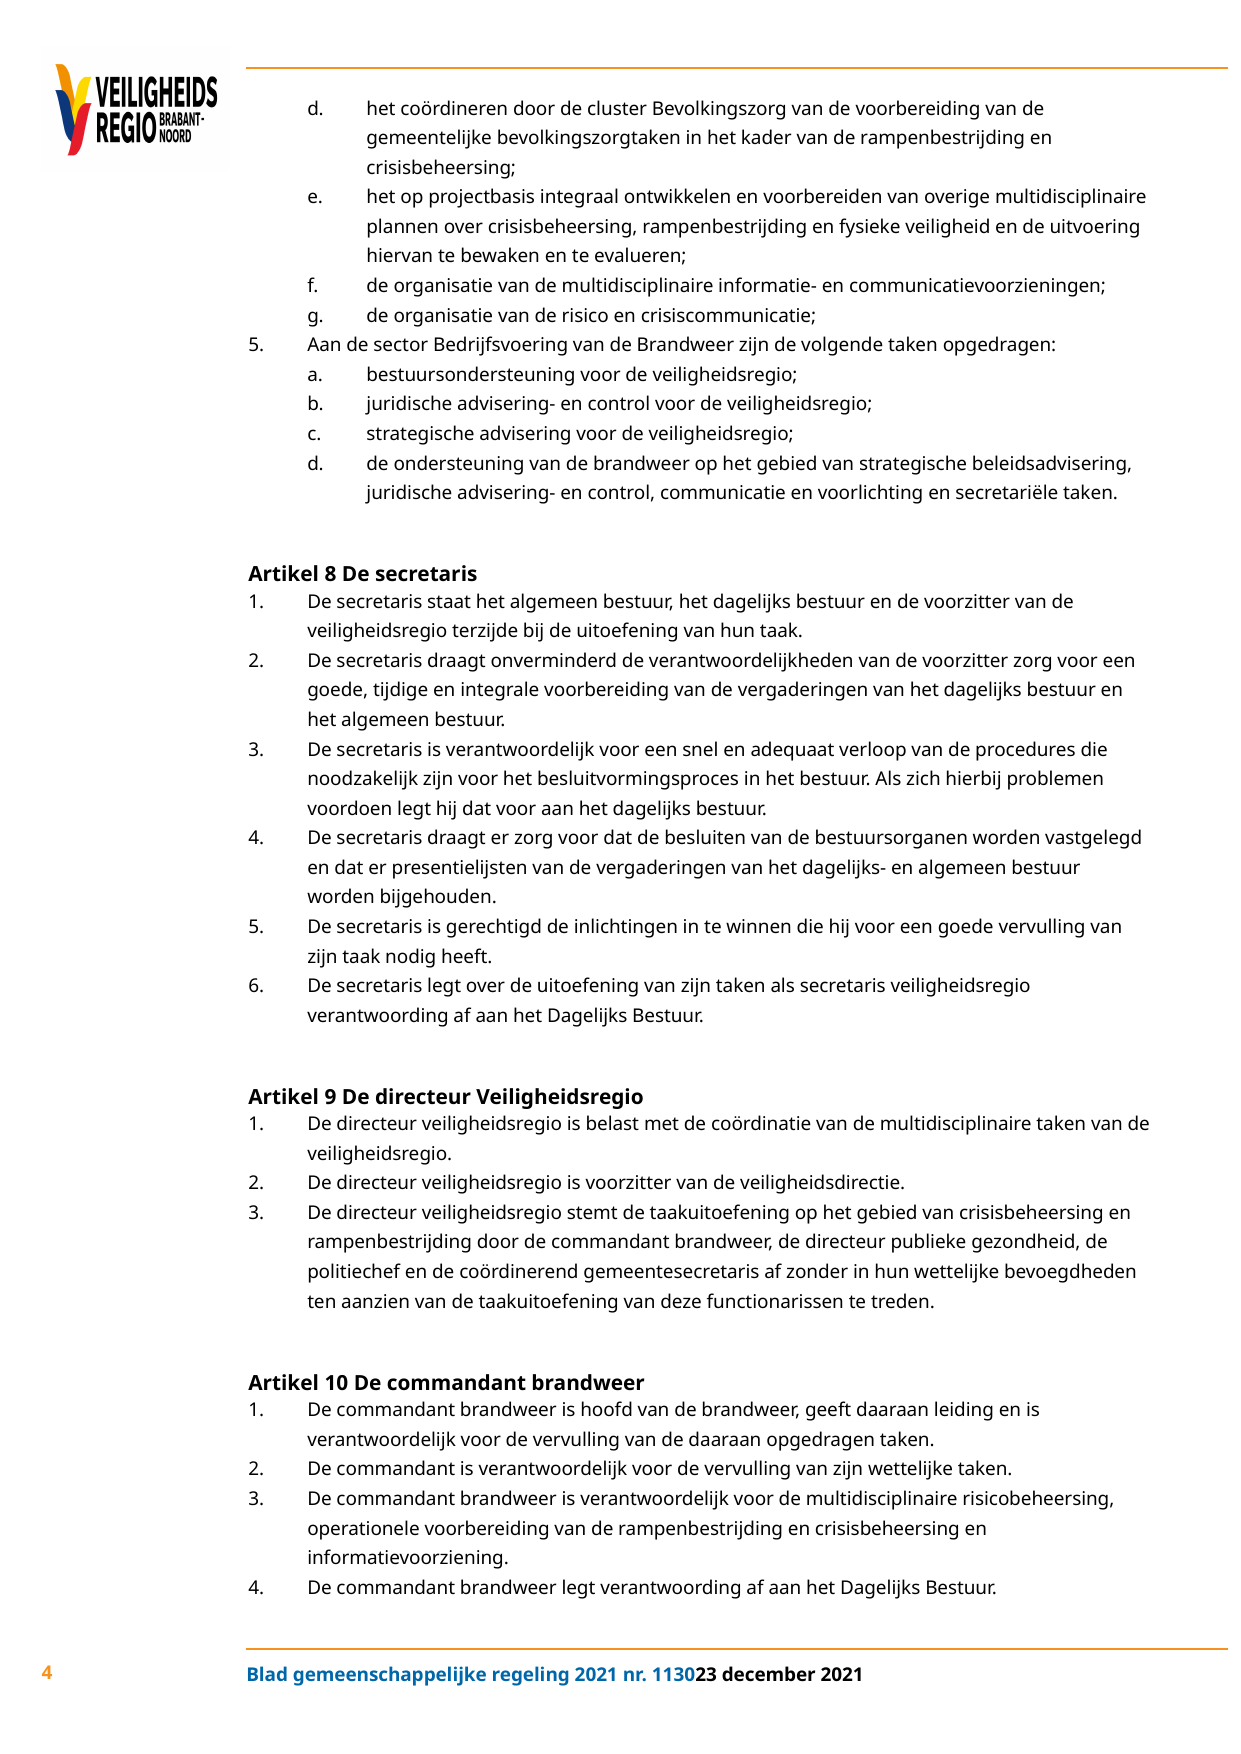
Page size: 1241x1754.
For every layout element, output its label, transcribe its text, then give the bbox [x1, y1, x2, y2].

list het op projectbasis integraal ontwikkelen en voorbereiden van overige multidisciplinaire plannen over crisisbeheersing, rampenbestrijding en fysieke veiligheid en de uitvoering hiervan te bewaken en te evalueren; [307, 183, 1152, 268]
list juridische advisering- en control voor de veiligheidsregio; [307, 391, 1152, 416]
list De secretaris draagt er zorg voor dat de besluiten van de bestuursorganen worden vastgelegd en dat er presentielijsten van de vergaderingen van het dagelijks- en algemeen bestuur worden bijgehouden. [248, 824, 1152, 909]
list bestuursondersteuning voor de veiligheidsregio; [307, 361, 1152, 387]
list De commandant is verantwoordelijk voor de vervulling van zijn wettelijke taken. [248, 1456, 1152, 1481]
list de ondersteuning van de brandweer op het gebied van strategische beleidsadvisering, juridische advisering- en control, communicatie en voorlichting en secretariële taken. [307, 450, 1152, 505]
list De secretaris is verantwoordelijk voor een snel en adequaat verloop van de procedures die noodzakelijk zijn voor het besluitvormingsproces in het bestuur. Als zich hierbij problemen voordoen legt hij dat voor aan het dagelijks bestuur. [248, 736, 1152, 821]
list de organisatie van de multidisciplinaire informatie- en communicatievoorzieningen; [307, 272, 1152, 298]
list strategische advisering voor de veiligheidsregio; [307, 420, 1152, 446]
list De secretaris staat het algemeen bestuur, het dagelijks bestuur en de voorzitter van de veiligheidsregio terzijde bij de uitoefening van hun taak. [248, 588, 1152, 643]
list de organisatie van de risico en crisiscommunicatie; [307, 302, 1152, 328]
list De secretaris is gerechtigd de inlichtingen in te winnen die hij voor een goede vervulling van zijn taak nodig heeft. [248, 913, 1152, 968]
text Artikel 10 De commandant brandweer [248, 1368, 1152, 1396]
list De directeur veiligheidsregio stemt de taakuitoefening op het gebied van crisisbeheersing en rampenbestrijding door de commandant brandweer, de directeur publieke gezondheid, de politiechef en de coördinerend gemeentesecretaris af zonder in hun wettelijke bevoegdheden ten aanzien van de taakuitoefening van deze functionarissen te treden. [248, 1199, 1152, 1314]
list Aan de sector Bedrijfsvoering van de Brandweer zijn de volgende taken opgedragen: [248, 331, 1152, 357]
list het coördineren door de cluster Bevolkingszorg van de voorbereiding van de gemeentelijke bevolkingszorgtaken in het kader van de rampenbestrijding en crisisbeheersing; [307, 95, 1152, 180]
list De secretaris legt over de uitoefening van zijn taken als secretaris veiligheidsregio verantwoording af aan het Dagelijks Bestuur. [248, 972, 1152, 1028]
list De secretaris draagt onverminderd de verantwoordelijkheden van de voorzitter zorg voor een goede, tijdige en integrale voorbereiding van de vergaderingen van het dagelijks bestuur en het algemeen bestuur. [248, 647, 1152, 732]
list De commandant brandweer legt verantwoording af aan het Dagelijks Bestuur. [248, 1574, 1152, 1599]
list De directeur veiligheidsregio is voorzitter van de veiligheidsdirectie. [248, 1169, 1152, 1195]
text Artikel 8 De secretaris [248, 559, 1152, 588]
list De commandant brandweer is verantwoordelijk voor de multidisciplinaire risicobeheersing, operationele voorbereiding van de rampenbestrijding en crisisbeheersing en informatievoorziening. [248, 1485, 1152, 1570]
list De commandant brandweer is hoofd van de brandweer, geeft daaraan leiding en is verantwoordelijk voor de vervulling van de daaraan opgedragen taken. [248, 1396, 1152, 1452]
list De directeur veiligheidsregio is belast met de coördinatie van de multidisciplinaire taken van de veiligheidsregio. [248, 1110, 1152, 1166]
picture [41, 47, 231, 172]
text Artikel 9 De directeur Veiligheidsregio [248, 1082, 1152, 1110]
